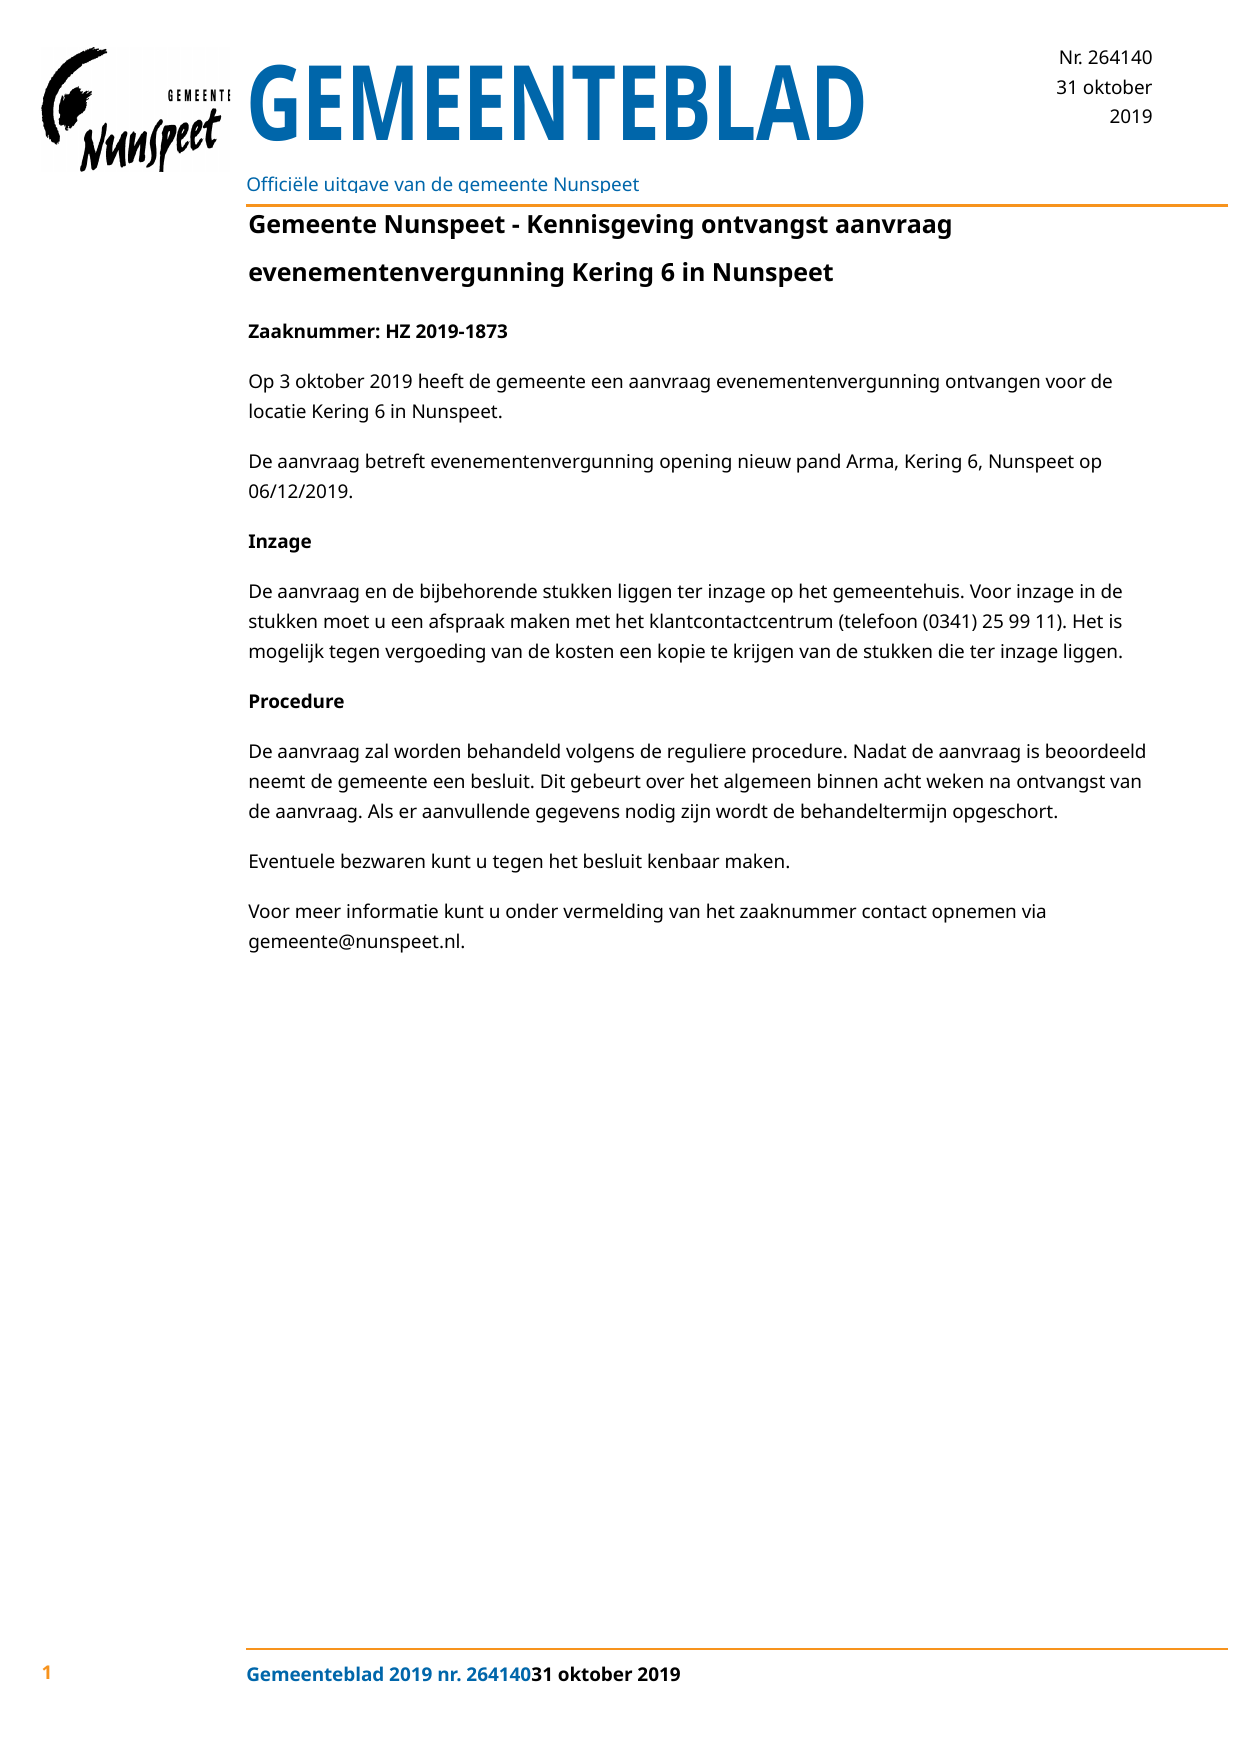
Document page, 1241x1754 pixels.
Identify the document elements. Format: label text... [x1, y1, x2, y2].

text Zaaknummer: HZ 2019-1873 [248, 318, 1152, 344]
picture [41, 47, 231, 172]
text Voor meer informatie kunt u onder vermelding van het zaaknummer contact opnemen via gemeente@nunspeet.nl. [248, 899, 1152, 954]
text Eventuele bezwaren kunt u tegen het besluit kenbaar maken. [248, 848, 1152, 874]
text Inzage [248, 528, 1152, 554]
text Gemeente Nunspeet - Kennisgeving ontvangst aanvraag evenementenvergunning Kering 6 in Nunspeet [248, 207, 1152, 288]
text Procedure [248, 688, 1152, 714]
text Op 3 oktober 2019 heeft de gemeente een aanvraag evenementenvergunning ontvangen voor de locatie Kering 6 in Nunspeet. [248, 368, 1152, 424]
text De aanvraag en de bijbehorende stukken liggen ter inzage op het gemeentehuis. Voor inzage in de stukken moet u een afspraak maken met het klantcontactcentrum (telefoon (0341) 25 99 11). Het is mogelijk tegen vergoeding van de kosten een kopie te krijgen van de stukken die ter inzage liggen. [248, 579, 1152, 664]
text De aanvraag zal worden behandeld volgens de reguliere procedure. Nadat de aanvraag is beoordeeld neemt de gemeente een besluit. Dit gebeurt over het algemeen binnen acht weken na ontvangst van de aanvraag. Als er aanvullende gegevens nodig zijn wordt de behandeltermijn opgeschort. [248, 739, 1152, 824]
text De aanvraag betreft evenementenvergunning opening nieuw pand Arma, Kering 6, Nunspeet op 06/12/2019. [248, 448, 1152, 504]
